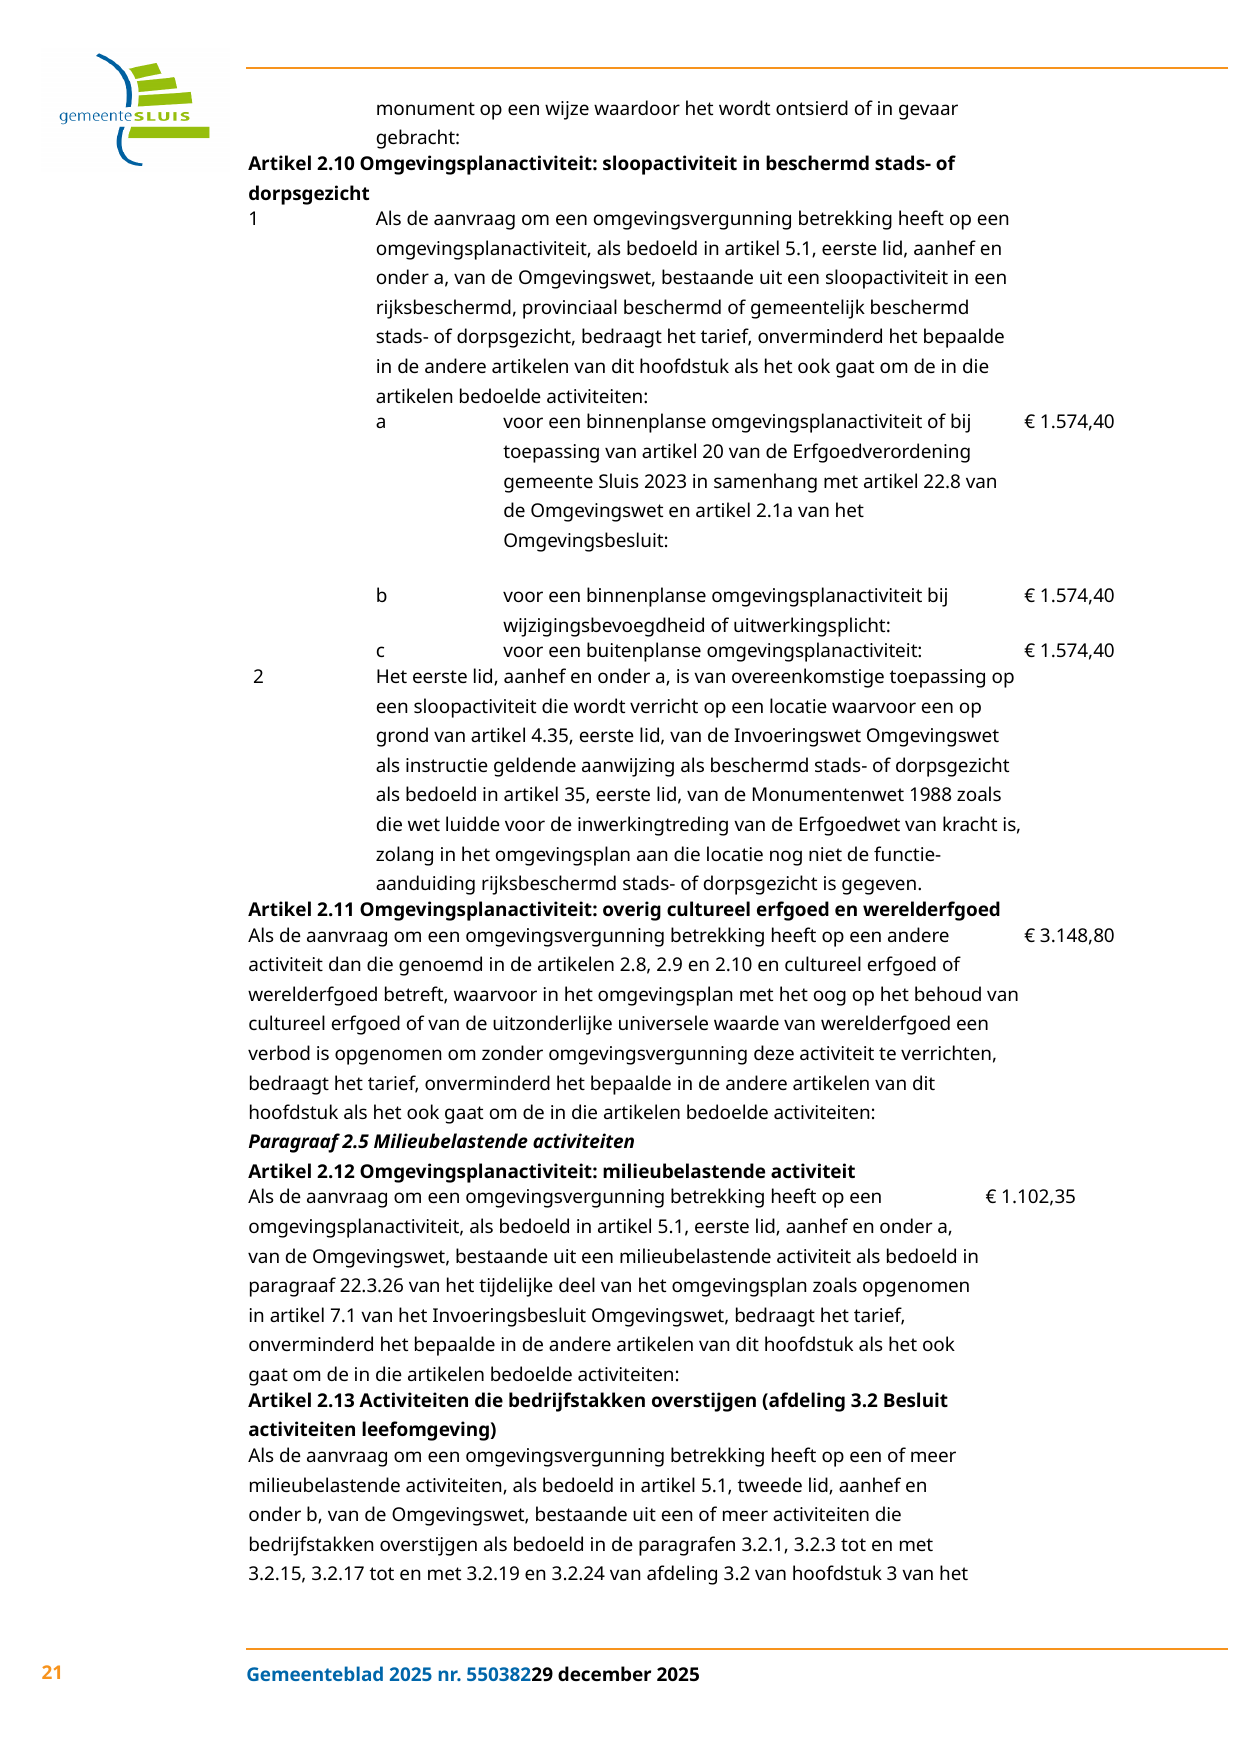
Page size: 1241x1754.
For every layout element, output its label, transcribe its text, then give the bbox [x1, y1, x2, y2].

table_cell voor een binnenplanse omgevingsplanactiviteit bij wijzigingsbevoegdheid of uitwerkingsplicht: [503, 582, 1024, 638]
table_cell [1024, 896, 1152, 922]
table_cell € 1.574,40 [1024, 582, 1152, 638]
table_cell c [376, 638, 503, 663]
table_cell voor een binnenplanse omgevingsplanactiviteit of bij toepassing van artikel 20 van de Erfgoedverordening gemeente Sluis 2023 in samenhang met artikel 22.8 van de Omgevingswet en artikel 2.1a van het Omgevingsbesluit: [503, 409, 1024, 582]
table_cell voor een buitenplanse omgevingsplanactiviteit: [503, 638, 1024, 663]
table_cell b [376, 582, 503, 638]
table_cell Het eerste lid, aanhef en onder a, is van overeenkomstige toepassing op een sloopactiviteit die wordt verricht op een locatie waarvoor een op grond van artikel 4.35, eerste lid, van de Invoeringswet Omgevingswet als instructie geldende aanwijzing als beschermd stads- of dorpsgezicht als bedoeld in artikel 35, eerste lid, van de Monumentenwet 1988 zoals die wet luidde voor de inwerkingtreding van de Erfgoedwet van kracht is, zolang in het omgevingsplan aan die locatie nog niet de functie-aanduiding rijksbeschermd stads- of dorpsgezicht is gegeven. [376, 663, 1024, 896]
table_cell Als de aanvraag om een omgevingsvergunning betrekking heeft op een andere activiteit dan die genoemd in de artikelen 2.8, 2.9 en 2.10 en cultureel erfgoed of werelderfgoed betreft, waarvoor in het omgevingsplan met het oog op het behoud van cultureel erfgoed of van de uitzonderlijke universele waarde van werelderfgoed een verbod is opgenomen om zonder omgevingsvergunning deze activiteit te verrichten, bedraagt het tarief, onverminderd het bepaalde in de andere artikelen van dit hoofdstuk als het ook gaat om de in die artikelen bedoelde activiteiten: [248, 922, 1024, 1125]
table_header Artikel 2.12 Omgevingsplanactiviteit: milieubelastende activiteit [248, 1158, 985, 1184]
table_header [985, 1158, 1152, 1184]
table_cell [1024, 205, 1152, 409]
table_cell € 1.102,35 [985, 1184, 1152, 1387]
table_cell € 1.574,40 [1024, 638, 1152, 663]
table_cell [985, 1442, 1152, 1586]
table_cell Artikel 2.11 Omgevingsplanactiviteit: overig cultureel erfgoed en werelderfgoed [248, 896, 1024, 922]
table_cell 2 [248, 663, 376, 896]
table_cell [1024, 663, 1152, 896]
table_cell [248, 582, 376, 638]
picture [41, 47, 231, 172]
table_cell Artikel 2.10 Omgevingsplanactiviteit: sloopactiviteit in beschermd stads- of dorpsgezicht [248, 150, 1024, 205]
table_cell Artikel 2.13 Activiteiten die bedrijfstakken overstijgen (afdeling 3.2 Besluit activiteiten leefomgeving) [248, 1387, 985, 1442]
text Paragraaf 2.5 Milieubelastende activiteiten [248, 1128, 1152, 1154]
table_cell monument op een wijze waardoor het wordt ontsierd of in gevaar gebracht: [376, 95, 1024, 150]
table_cell [1024, 95, 1152, 150]
table_cell [248, 409, 376, 582]
table_cell Als de aanvraag om een omgevingsvergunning betrekking heeft op een omgevingsplanactiviteit, als bedoeld in artikel 5.1, eerste lid, aanhef en onder a, van de Omgevingswet, bestaande uit een milieubelastende activiteit als bedoeld in paragraaf 22.3.26 van het tijdelijke deel van het omgevingsplan zoals opgenomen in artikel 7.1 van het Invoeringsbesluit Omgevingswet, bedraagt het tarief, onverminderd het bepaalde in de andere artikelen van dit hoofdstuk als het ook gaat om de in die artikelen bedoelde activiteiten: [248, 1184, 985, 1387]
table_cell Als de aanvraag om een omgevingsvergunning betrekking heeft op een omgevingsplanactiviteit, als bedoeld in artikel 5.1, eerste lid, aanhef en onder a, van de Omgevingswet, bestaande uit een sloopactiviteit in een rijksbeschermd, provinciaal beschermd of gemeentelijk beschermd stads- of dorpsgezicht, bedraagt het tarief, onverminderd het bepaalde in de andere artikelen van dit hoofdstuk als het ook gaat om de in die artikelen bedoelde activiteiten: [376, 205, 1024, 409]
table_cell [248, 95, 376, 150]
table_cell [1024, 150, 1152, 205]
table_cell 1 [248, 205, 376, 409]
table_cell [985, 1387, 1152, 1442]
table_cell € 3.148,80 [1024, 922, 1152, 1125]
table_cell [248, 638, 376, 663]
table_cell € 1.574,40 [1024, 409, 1152, 582]
table_cell Als de aanvraag om een omgevingsvergunning betrekking heeft op een of meer milieubelastende activiteiten, als bedoeld in artikel 5.1, tweede lid, aanhef en onder b, van de Omgevingswet, bestaande uit een of meer activiteiten die bedrijfstakken overstijgen als bedoeld in de paragrafen 3.2.1, 3.2.3 tot en met 3.2.15, 3.2.17 tot en met 3.2.19 en 3.2.24 van afdeling 3.2 van hoofdstuk 3 van het [248, 1442, 985, 1586]
table_cell a [376, 409, 503, 582]
